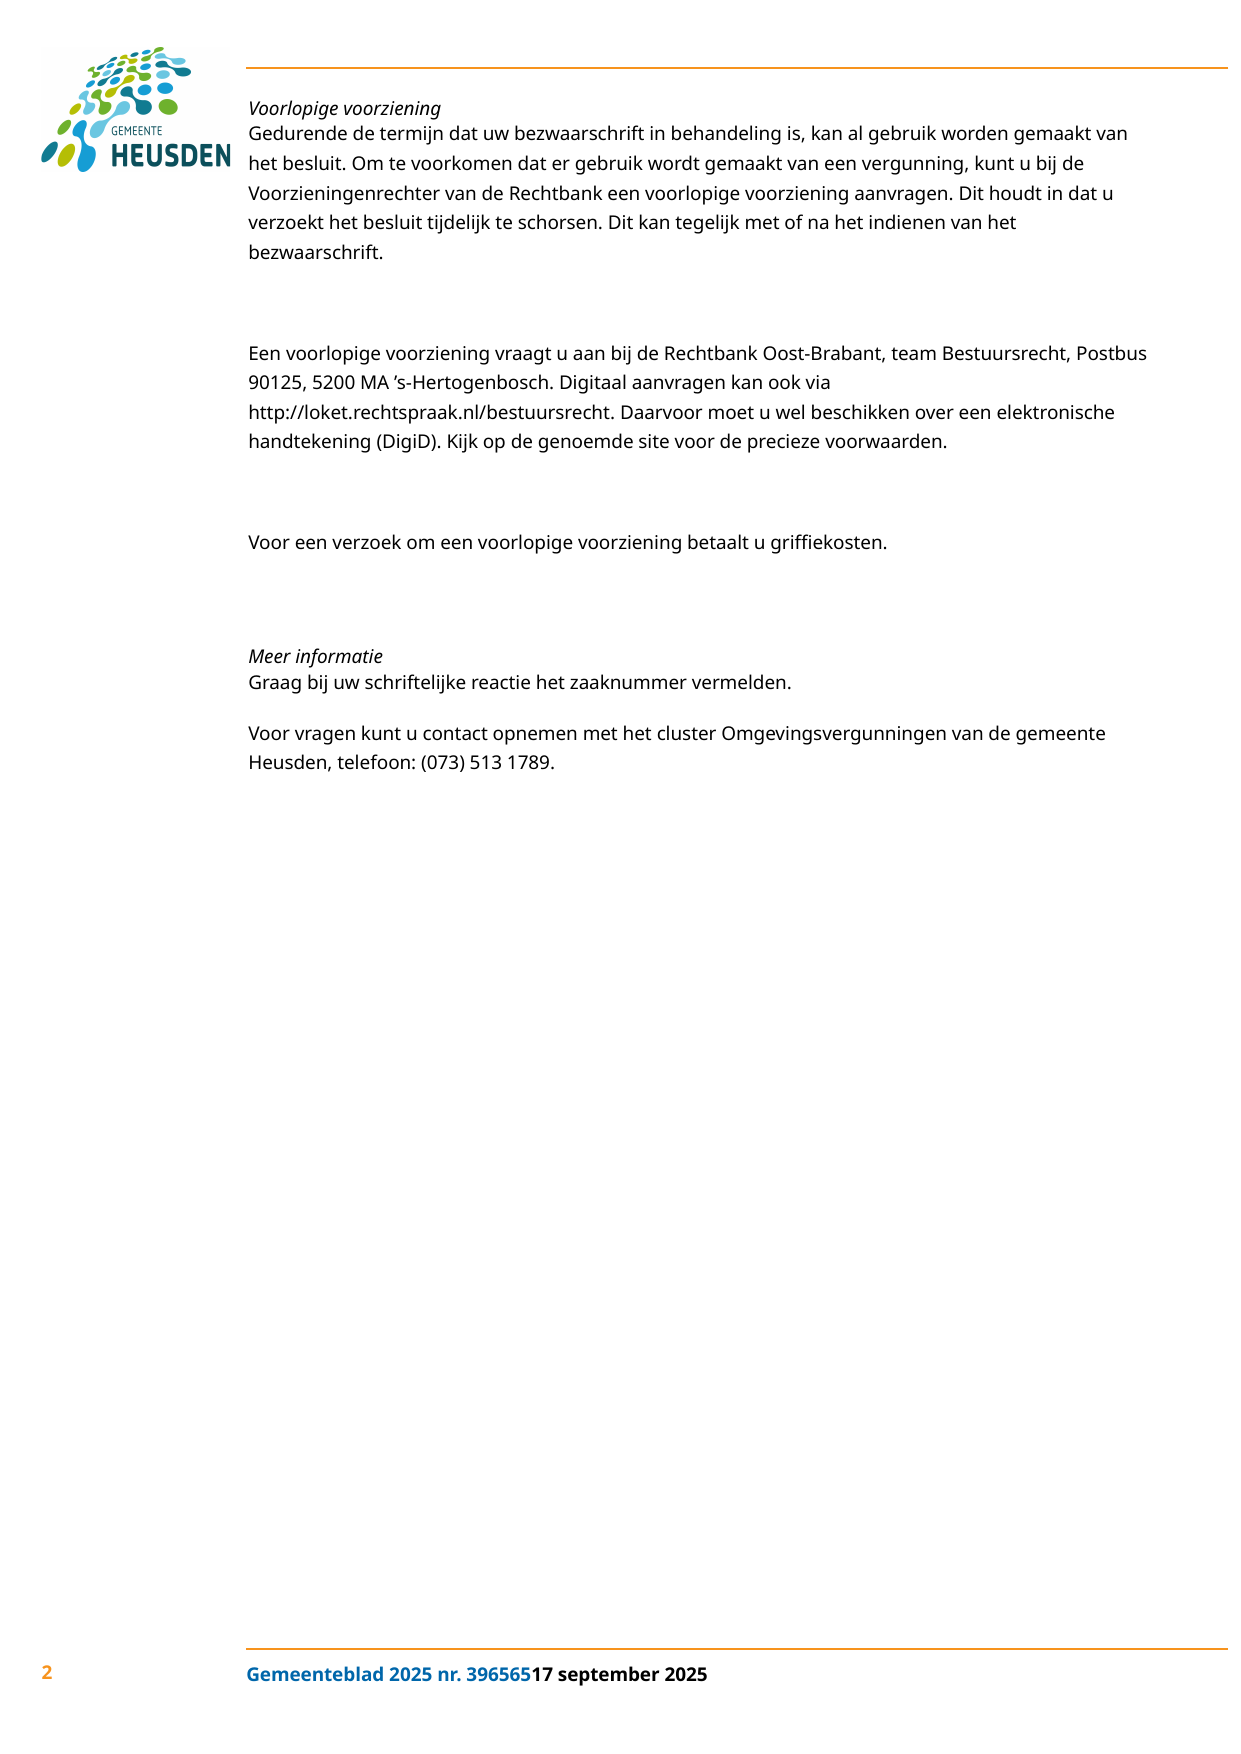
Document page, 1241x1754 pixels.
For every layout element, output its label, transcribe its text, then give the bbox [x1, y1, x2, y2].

text Voorlopige voorziening [248, 95, 1152, 121]
text Voor een verzoek om een voorlopige voorziening betaalt u griffiekosten. [248, 529, 1152, 555]
text Graag bij uw schriftelijke reactie het zaaknummer vermelden. [248, 669, 1152, 695]
picture [41, 47, 231, 172]
text Meer informatie [248, 644, 1152, 669]
text Gedurende de termijn dat uw bezwaarschrift in behandeling is, kan al gebruik worden gemaakt van het besluit. Om te voorkomen dat er gebruik wordt gemaakt van een vergunning, kunt u bij de Voorzieningenrechter van de Rechtbank een voorlopige voorziening aanvragen. Dit houdt in dat u verzoekt het besluit tijdelijk te schorsen. Dit kan tegelijk met of na het indienen van het bezwaarschrift. [248, 121, 1152, 264]
text Een voorlopige voorziening vraagt u aan bij de Rechtbank Oost-Brabant, team Bestuursrecht, Postbus 90125, 5200 MA ’s-Hertogenbosch. Digitaal aanvragen kan ook via http://loket.rechtspraak.nl/bestuursrecht. Daarvoor moet u wel beschikken over een elektronische handtekening (DigiD). Kijk op de genoemde site voor de precieze voorwaarden. [248, 340, 1152, 454]
text Voor vragen kunt u contact opnemen met het cluster Omgevingsvergunningen van de gemeente Heusden, telefoon: (073) 513 1789. [248, 720, 1152, 775]
